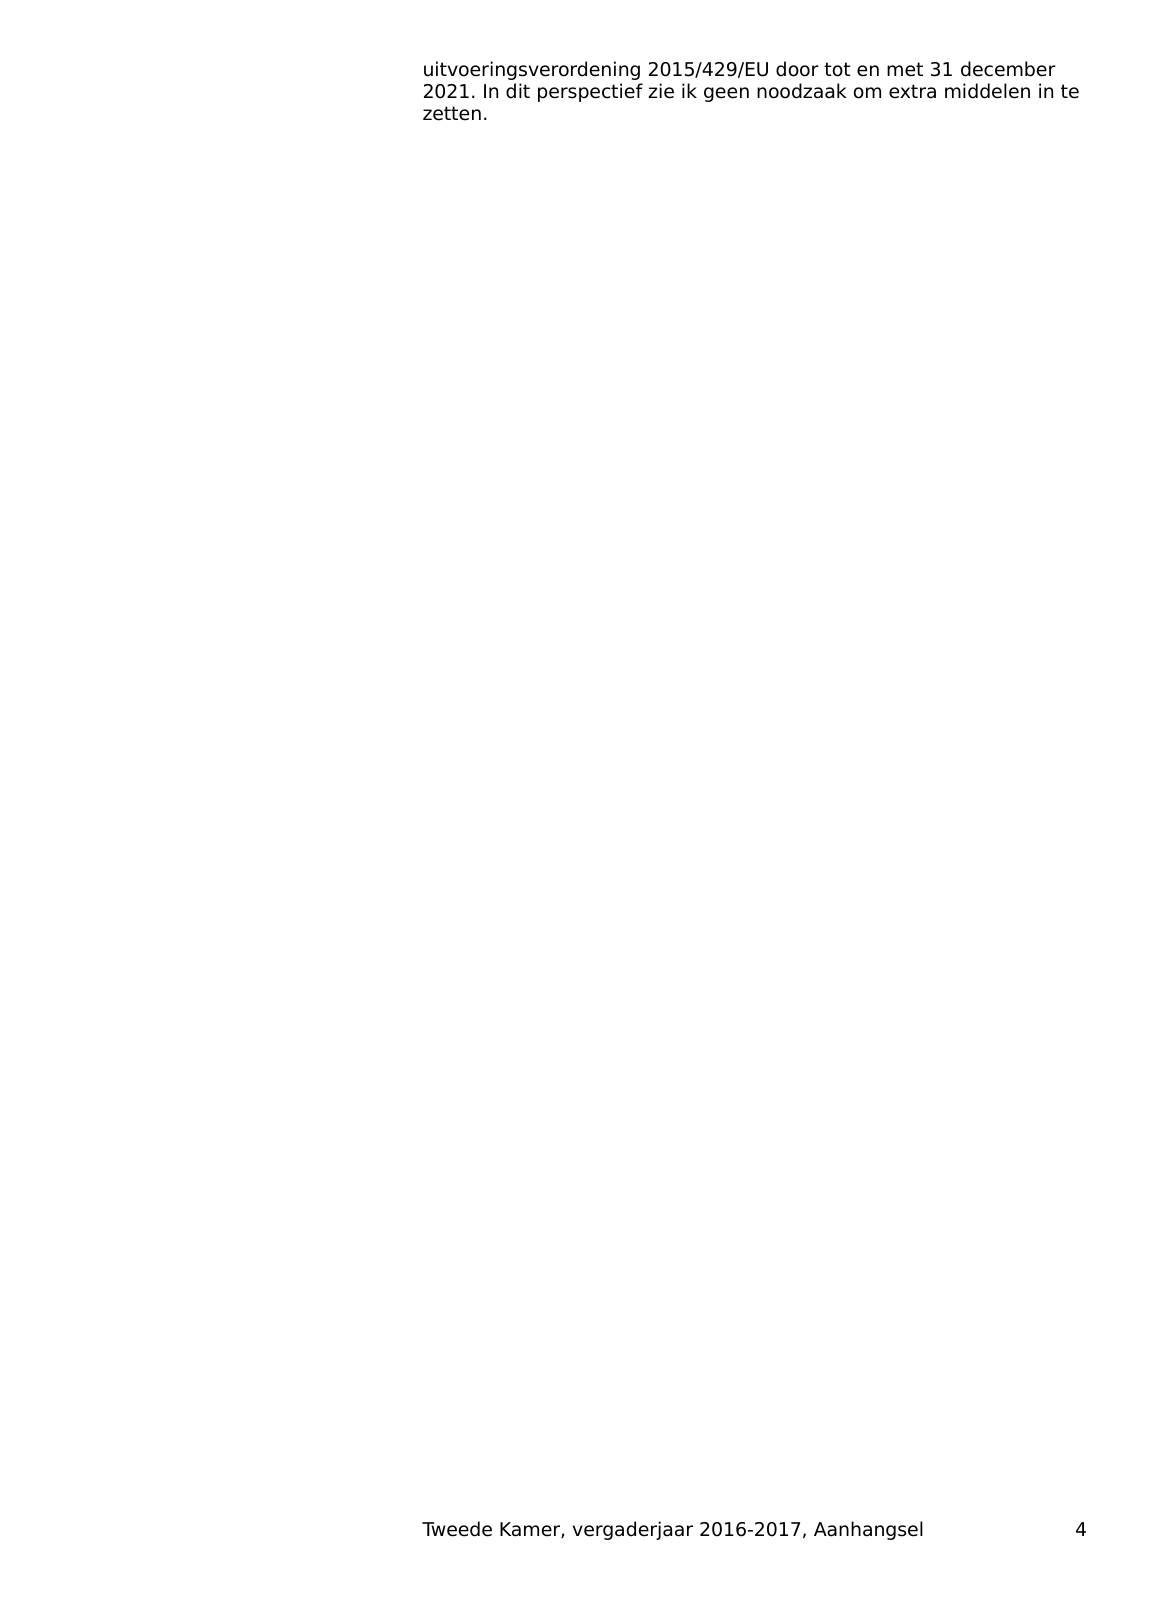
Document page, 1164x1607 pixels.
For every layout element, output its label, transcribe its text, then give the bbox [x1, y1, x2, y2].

text uitvoeringsverordening 2015/429/EU door tot en met 31 december 2021. In dit perspectief zie ik geen noodzaak om extra middelen in te zetten. [422, 59, 1087, 125]
